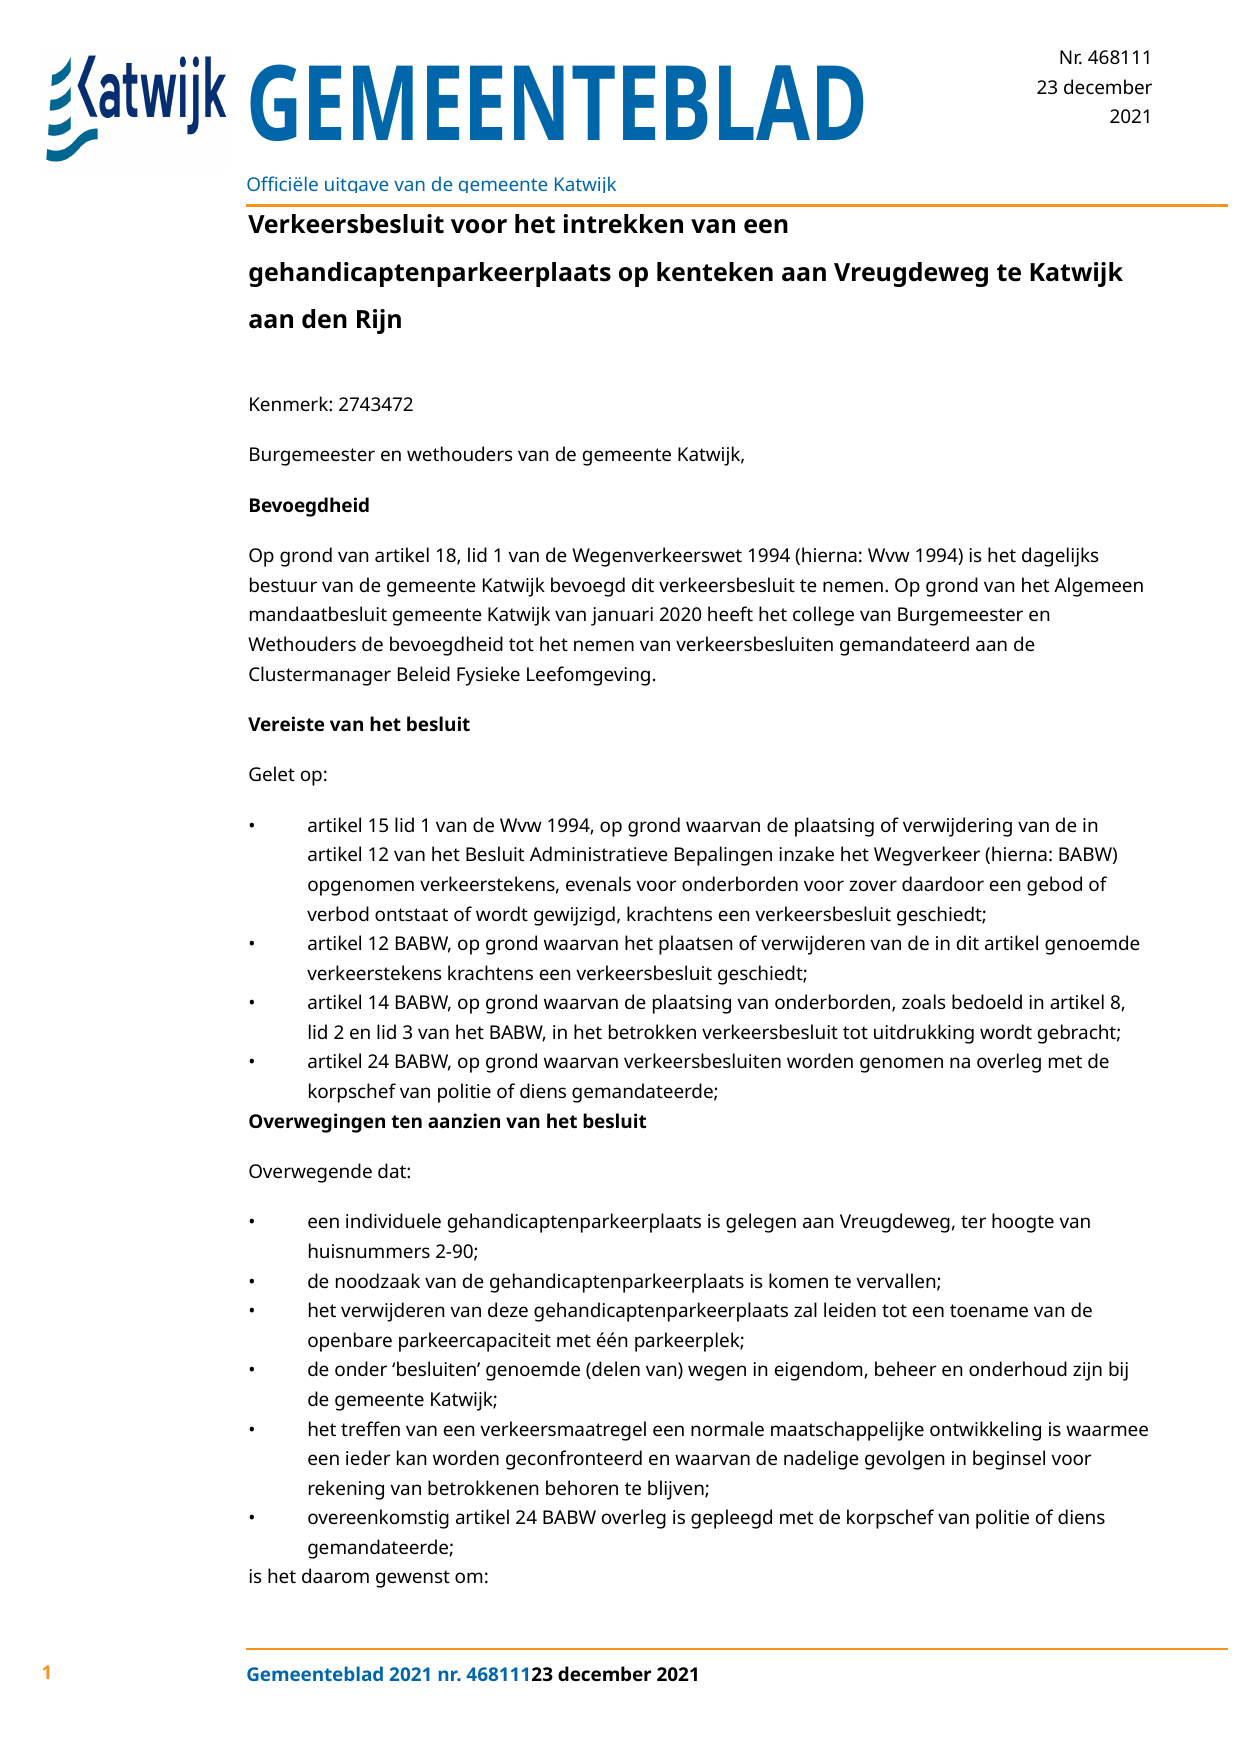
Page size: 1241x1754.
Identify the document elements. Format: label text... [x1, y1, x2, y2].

text Op grond van artikel 18, lid 1 van de Wegenverkeerswet 1994 (hierna: Wvw 1994) is het dagelijks bestuur van de gemeente Katwijk bevoegd dit verkeersbesluit te nemen. Op grond van het Algemeen mandaatbesluit gemeente Katwijk van januari 2020 heeft het college van Burgemeester en Wethouders de bevoegdheid tot het nemen van verkeersbesluiten gemandateerd aan de Clustermanager Beleid Fysieke Leefomgeving. [248, 542, 1152, 687]
text Overwegingen ten aanzien van het besluit [248, 1108, 1152, 1134]
text Kenmerk: 2743472 [248, 391, 1152, 417]
text Burgemeester en wethouders van de gemeente Katwijk, [248, 442, 1152, 467]
text is het daarom gewenst om: [248, 1564, 1152, 1589]
text Bevoegdheid [248, 492, 1152, 518]
list overeenkomstig artikel 24 BABW overleg is gepleegd met de korpschef van politie of diens gemandateerde; [248, 1504, 1152, 1560]
text Overwegende dat: [248, 1158, 1152, 1184]
list artikel 24 BABW, op grond waarvan verkeersbesluiten worden genomen na overleg met de korpschef van politie of diens gemandateerde; [248, 1049, 1152, 1104]
text Verkeersbesluit voor het intrekken van een gehandicaptenparkeerplaats op kenteken aan Vreugdeweg te Katwijk aan den Rijn [248, 207, 1152, 336]
list artikel 12 BABW, op grond waarvan het plaatsen of verwijderen van de in dit artikel genoemde verkeerstekens krachtens een verkeersbesluit geschiedt; [248, 930, 1152, 986]
text Vereiste van het besluit [248, 711, 1152, 737]
picture [41, 47, 231, 172]
list een individuele gehandicaptenparkeerplaats is gelegen aan Vreugdeweg, ter hoogte van huisnummers 2-90; [248, 1209, 1152, 1264]
text Gelet op: [248, 762, 1152, 787]
list het verwijderen van deze gehandicaptenparkeerplaats zal leiden tot een toename van de openbare parkeercapaciteit met één parkeerplek; [248, 1297, 1152, 1353]
list het treffen van een verkeersmaatregel een normale maatschappelijke ontwikkeling is waarmee een ieder kan worden geconfronteerd en waarvan de nadelige gevolgen in beginsel voor rekening van betrokkenen behoren te blijven; [248, 1416, 1152, 1501]
list artikel 15 lid 1 van de Wvw 1994, op grond waarvan de plaatsing of verwijdering van de in artikel 12 van het Besluit Administratieve Bepalingen inzake het Wegverkeer (hierna: BABW) opgenomen verkeerstekens, evenals voor onderborden voor zover daardoor een gebod of verbod ontstaat of wordt gewijzigd, krachtens een verkeersbesluit geschiedt; [248, 812, 1152, 927]
list artikel 14 BABW, op grond waarvan de plaatsing van onderborden, zoals bedoeld in artikel 8, lid 2 en lid 3 van het BABW, in het betrokken verkeersbesluit tot uitdrukking wordt gebracht; [248, 989, 1152, 1045]
list de noodzaak van de gehandicaptenparkeerplaats is komen te vervallen; [248, 1268, 1152, 1294]
list de onder ‘besluiten’ genoemde (delen van) wegen in eigendom, beheer en onderhoud zijn bij de gemeente Katwijk; [248, 1357, 1152, 1412]
